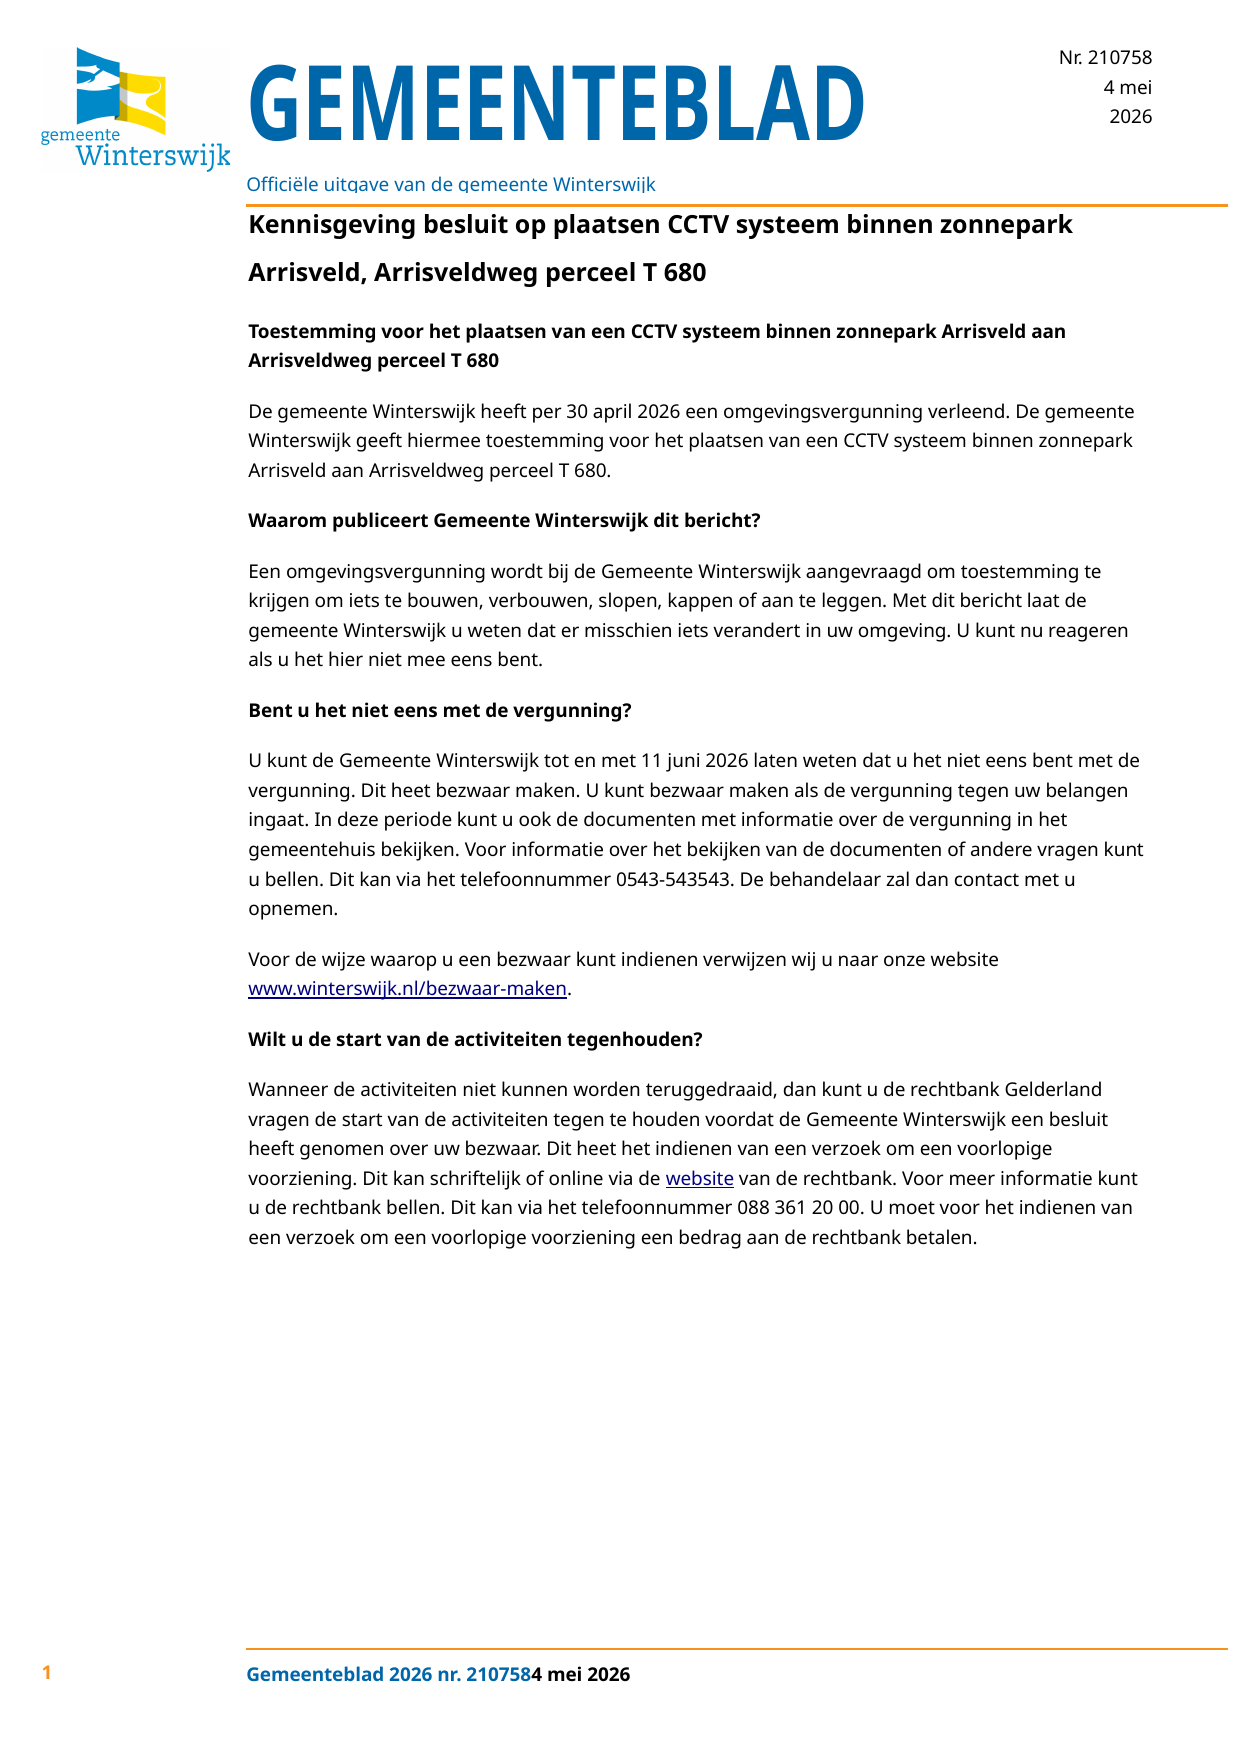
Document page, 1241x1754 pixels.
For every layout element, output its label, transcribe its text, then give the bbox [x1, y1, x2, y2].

text Waarom publiceert Gemeente Winterswijk dit bericht? [248, 507, 1152, 533]
text Toestemming voor het plaatsen van een CCTV systeem binnen zonnepark Arrisveld aan Arrisveldweg perceel T 680 [248, 318, 1152, 373]
text Kennisgeving besluit op plaatsen CCTV systeem binnen zonnepark Arrisveld, Arrisveldweg perceel T 680 [248, 207, 1152, 288]
text Voor de wijze waarop u een bezwaar kunt indienen verwijzen wij u naar onze website www.winterswijk.nl/bezwaar-maken. [248, 946, 1152, 1001]
text Wilt u de start van de activiteiten tegenhouden? [248, 1026, 1152, 1052]
text Bent u het niet eens met de vergunning? [248, 697, 1152, 723]
picture [41, 47, 231, 172]
text Een omgevingsvergunning wordt bij de Gemeente Winterswijk aangevraagd om toestemming te krijgen om iets te bouwen, verbouwen, slopen, kappen of aan te leggen. Met dit bericht laat de gemeente Winterswijk u weten dat er misschien iets verandert in uw omgeving. U kunt nu reageren als u het hier niet mee eens bent. [248, 558, 1152, 672]
picture [225, 153, 231, 162]
text U kunt de Gemeente Winterswijk tot en met 11 juni 2026 laten weten dat u het niet eens bent met de vergunning. Dit heet bezwaar maken. U kunt bezwaar maken als de vergunning tegen uw belangen ingaat. In deze periode kunt u ook de documenten met informatie over de vergunning in het gemeentehuis bekijken. Voor informatie over het bekijken van de documenten of andere vragen kunt u bellen. Dit kan via het telefoonnummer 0543-543543. De behandelaar zal dan contact met u opnemen. [248, 747, 1152, 921]
text Wanneer de activiteiten niet kunnen worden teruggedraaid, dan kunt u de rechtbank Gelderland vragen de start van de activiteiten tegen te houden voordat de Gemeente Winterswijk een besluit heeft genomen over uw bezwaar. Dit heet het indienen van een verzoek om een voorlopige voorziening. Dit kan schriftelijk of online via de website van de rechtbank. Voor meer informatie kunt u de rechtbank bellen. Dit kan via het telefoonnummer 088 361 20 00. U moet voor het indienen van een verzoek om een voorlopige voorziening een bedrag aan de rechtbank betalen. [248, 1076, 1152, 1250]
text De gemeente Winterswijk heeft per 30 april 2026 een omgevingsvergunning verleend. De gemeente Winterswijk geeft hiermee toestemming voor het plaatsen van een CCTV systeem binnen zonnepark Arrisveld aan Arrisveldweg perceel T 680. [248, 398, 1152, 483]
